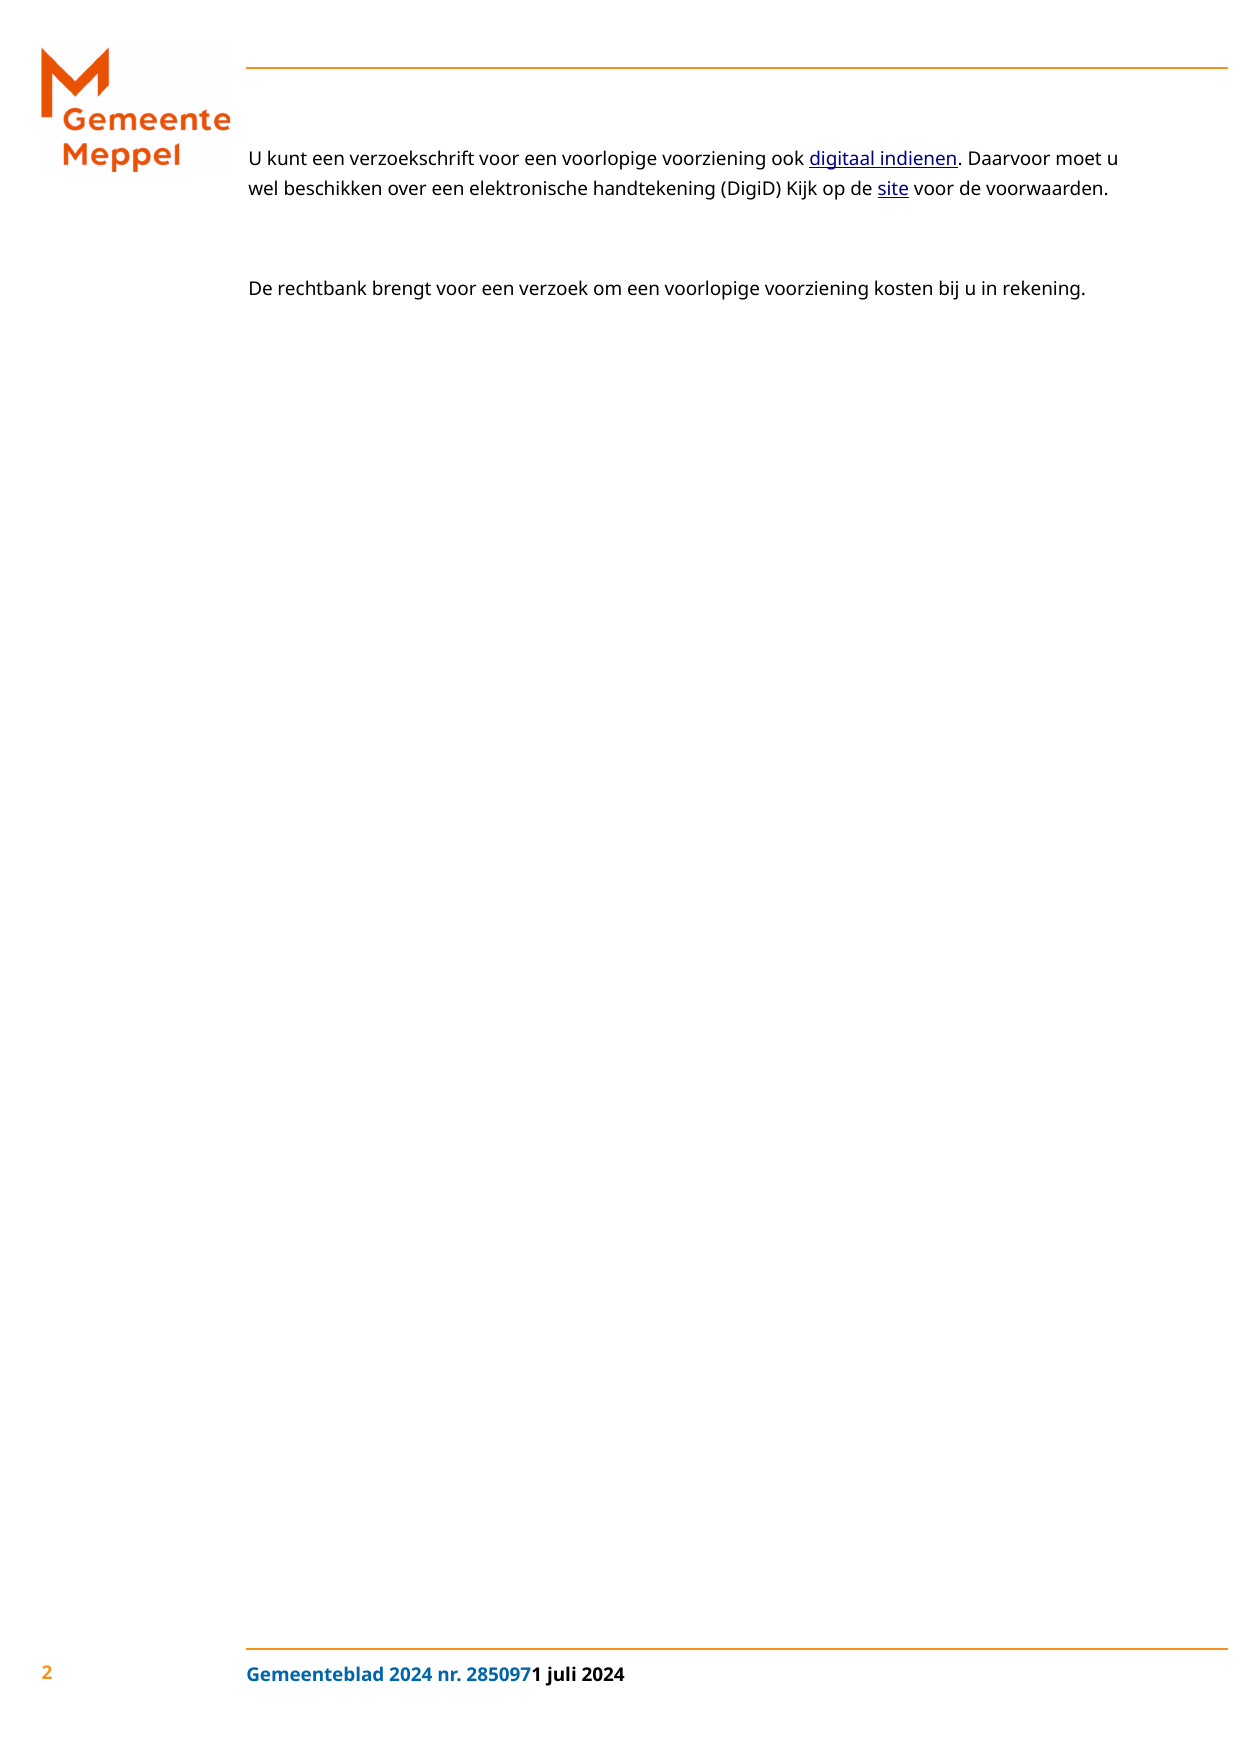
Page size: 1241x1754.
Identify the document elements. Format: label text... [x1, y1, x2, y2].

text De rechtbank brengt voor een verzoek om een voorlopige voorziening kosten bij u in rekening. [248, 276, 1152, 301]
picture [41, 47, 231, 172]
text U kunt een verzoekschrift voor een voorlopige voorziening ook digitaal indienen. Daarvoor moet u wel beschikken over een elektronische handtekening (DigiD) Kijk op de site voor de voorwaarden. [248, 145, 1152, 201]
